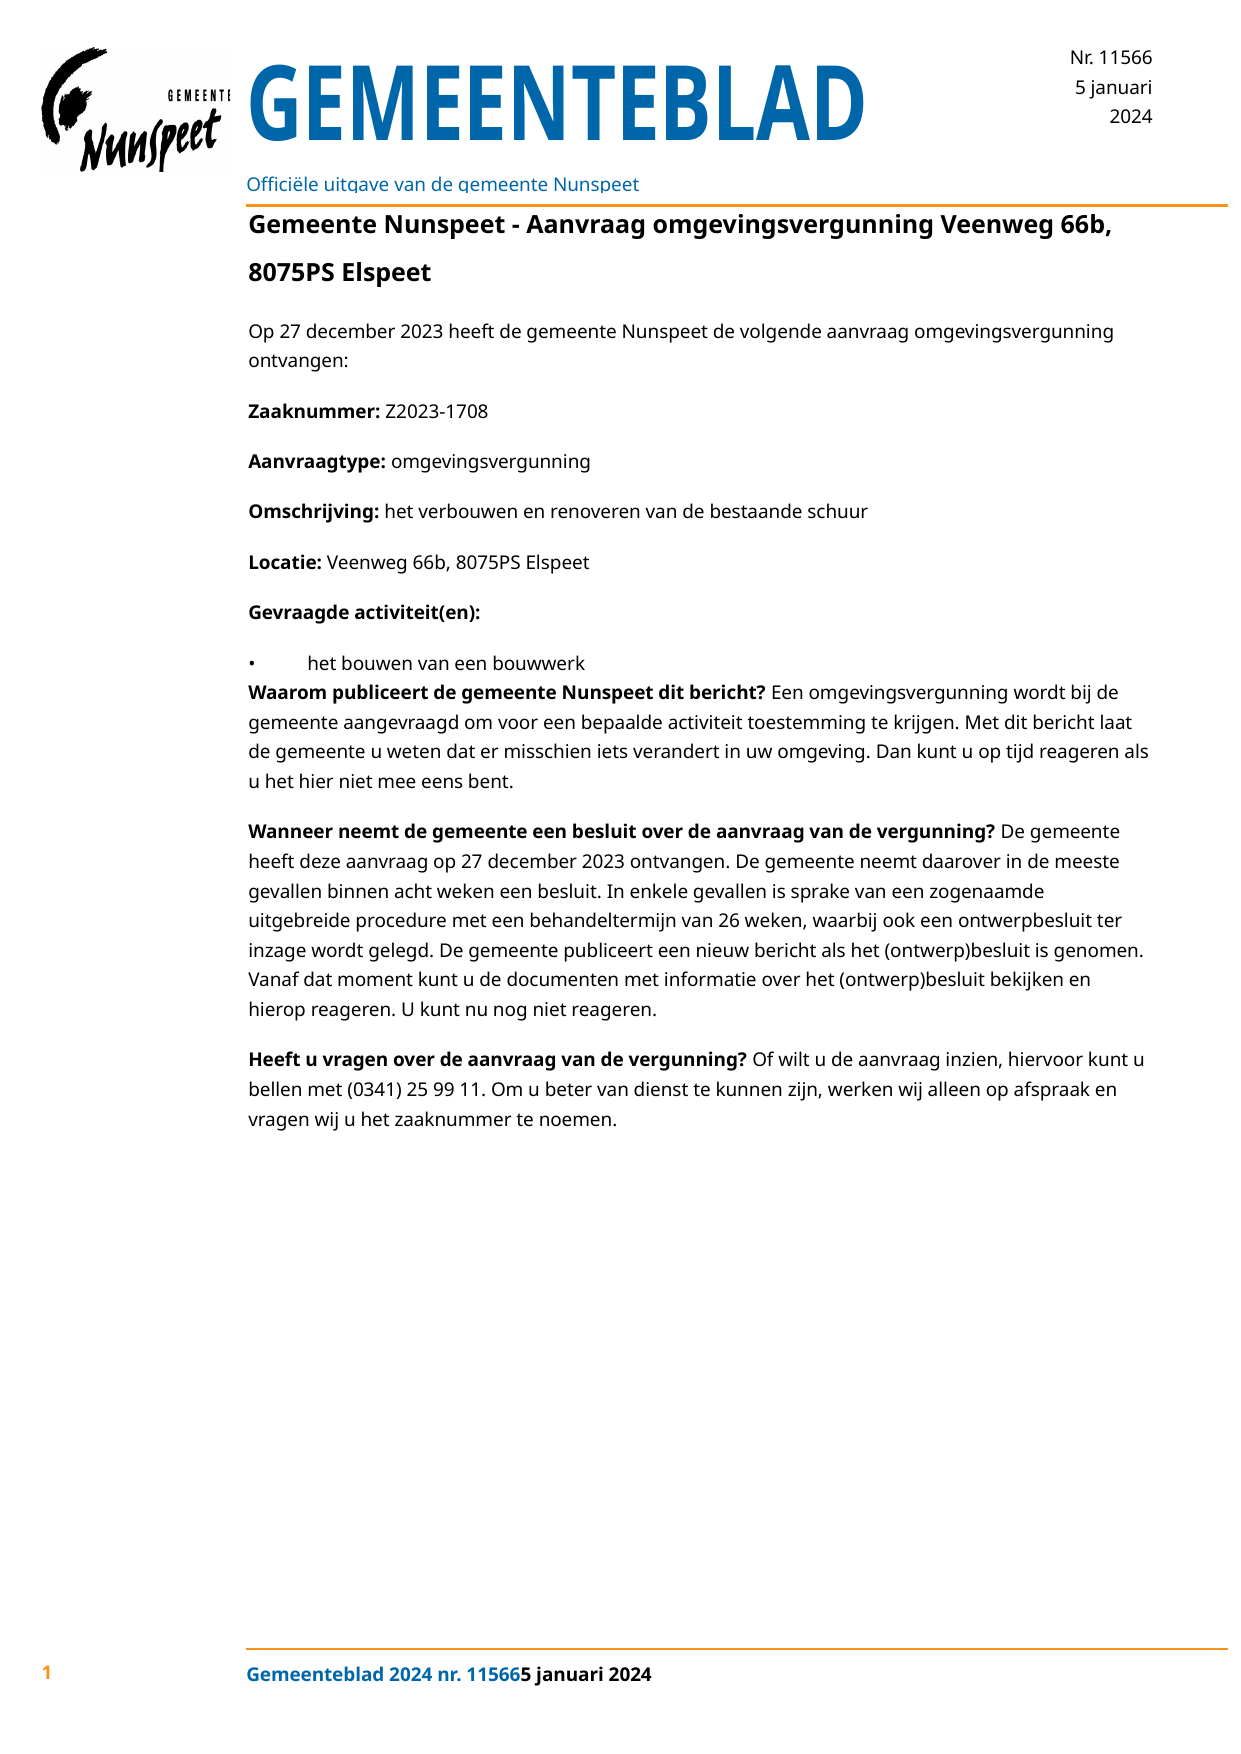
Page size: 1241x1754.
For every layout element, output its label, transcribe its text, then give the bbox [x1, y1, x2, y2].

text Zaaknummer: Z2023-1708 [248, 398, 1152, 424]
text Heeft u vragen over de aanvraag van de vergunning? Of wilt u de aanvraag inzien, hiervoor kunt u bellen met (0341) 25 99 11. Om u beter van dienst te kunnen zijn, werken wij alleen op afspraak en vragen wij u het zaaknummer te noemen. [248, 1047, 1152, 1132]
text Gevraagde activiteit(en): [248, 599, 1152, 625]
picture [41, 47, 231, 172]
text Aanvraagtype: omgevingsvergunning [248, 448, 1152, 474]
text Waarom publiceert de gemeente Nunspeet dit bericht? Een omgevingsvergunning wordt bij de gemeente aangevraagd om voor een bepaalde activiteit toestemming te krijgen. Met dit bericht laat de gemeente u weten dat er misschien iets verandert in uw omgeving. Dan kunt u op tijd reageren als u het hier niet mee eens bent. [248, 679, 1152, 794]
list het bouwen van een bouwwerk [248, 650, 1152, 676]
text Omschrijving: het verbouwen en renoveren van de bestaande schuur [248, 499, 1152, 524]
text Gemeente Nunspeet - Aanvraag omgevingsvergunning Veenweg 66b, 8075PS Elspeet [248, 207, 1152, 288]
text Locatie: Veenweg 66b, 8075PS Elspeet [248, 549, 1152, 575]
text Op 27 december 2023 heeft de gemeente Nunspeet de volgende aanvraag omgevingsvergunning ontvangen: [248, 318, 1152, 373]
text Wanneer neemt de gemeente een besluit over de aanvraag van de vergunning? De gemeente heeft deze aanvraag op 27 december 2023 ontvangen. De gemeente neemt daarover in de meeste gevallen binnen acht weken een besluit. In enkele gevallen is sprake van een zogenaamde uitgebreide procedure met een behandeltermijn van 26 weken, waarbij ook een ontwerpbesluit ter inzage wordt gelegd. De gemeente publiceert een nieuw bericht als het (ontwerp)besluit is genomen. Vanaf dat moment kunt u de documenten met informatie over het (ontwerp)besluit bekijken en hierop reageren. U kunt nu nog niet reageren. [248, 819, 1152, 1022]
